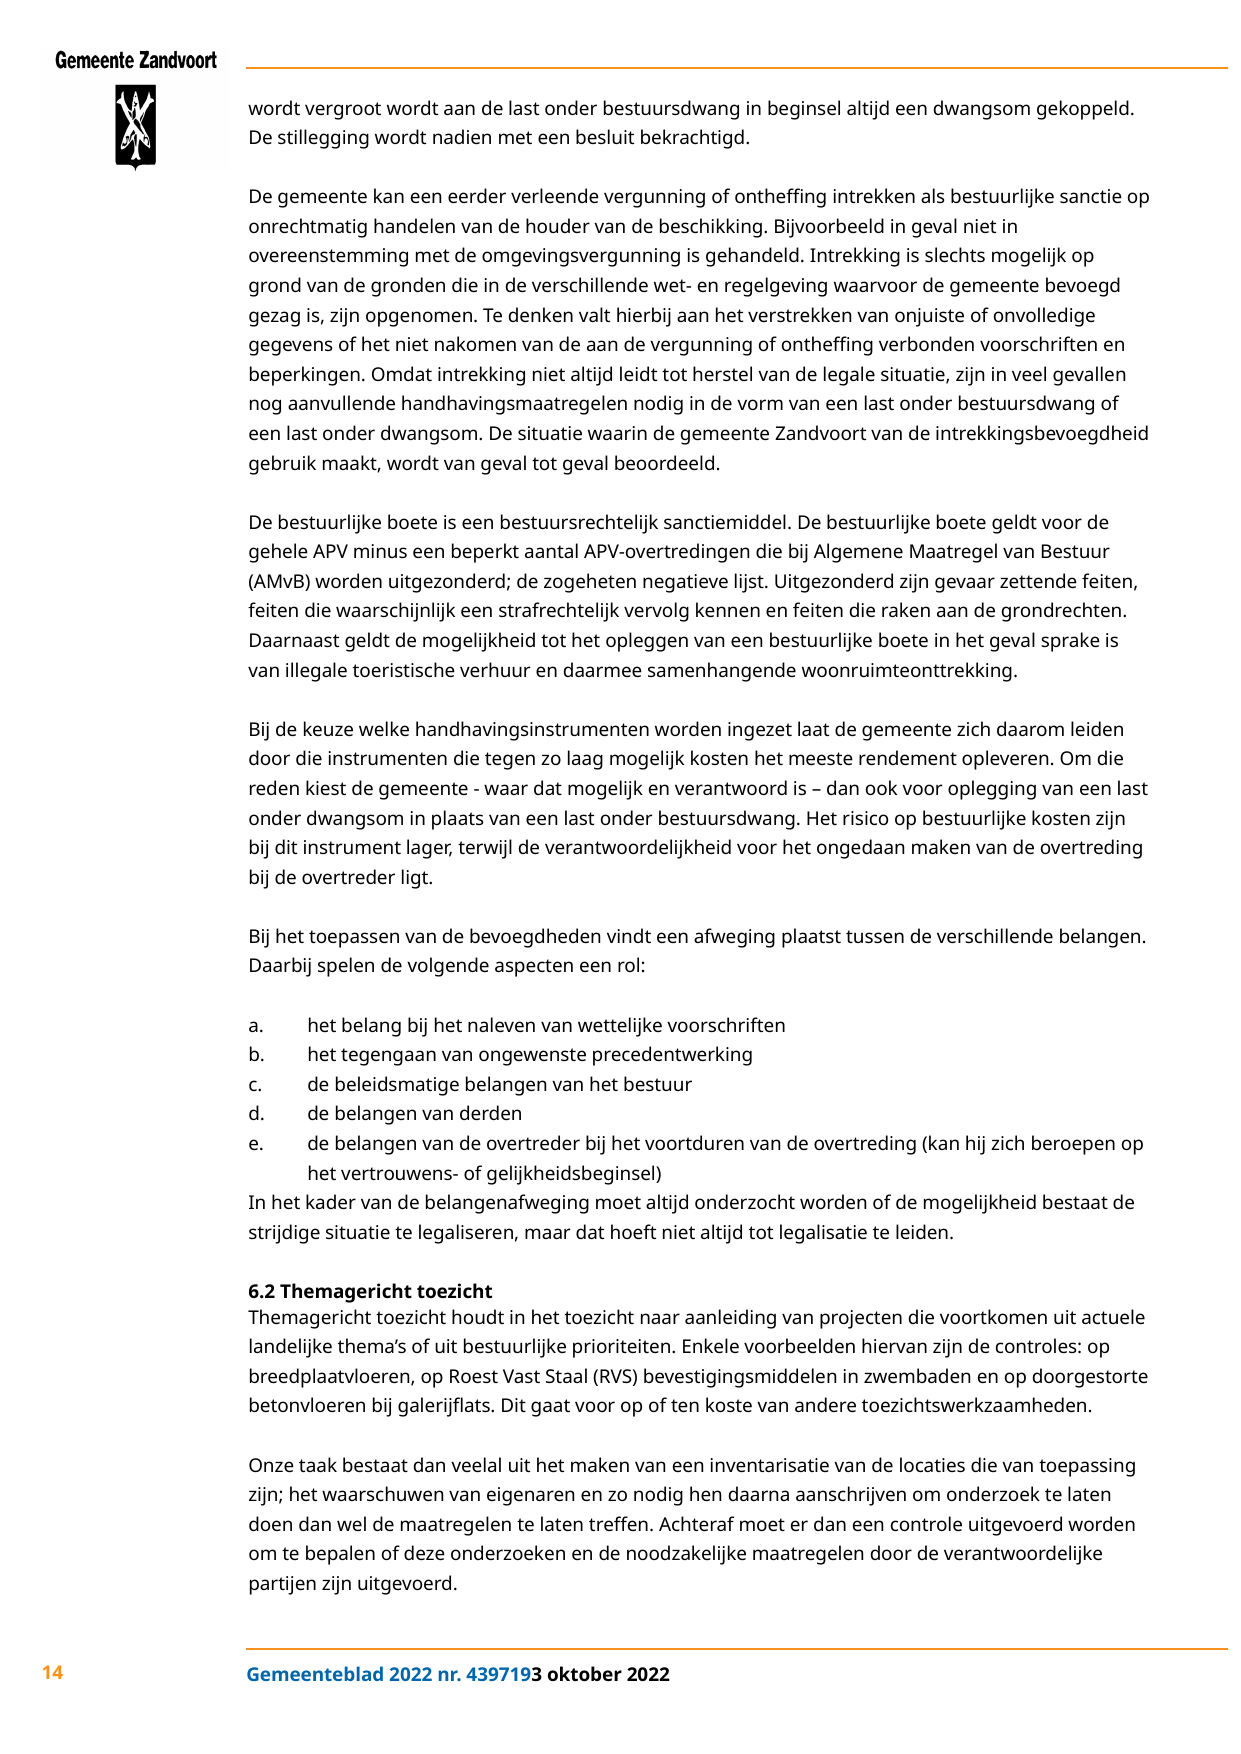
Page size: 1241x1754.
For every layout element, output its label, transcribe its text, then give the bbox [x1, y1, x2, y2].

text In het kader van de belangenafweging moet altijd onderzocht worden of de mogelijkheid bestaat de strijdige situatie te legaliseren, maar dat hoeft niet altijd tot legalisatie te leiden. [248, 1189, 1152, 1245]
text De bestuurlijke boete is een bestuursrechtelijk sanctiemiddel. De bestuurlijke boete geldt voor de gehele APV minus een beperkt aantal APV-overtredingen die bij Algemene Maatregel van Bestuur (AMvB) worden uitgezonderd; de zogeheten negatieve lijst. Uitgezonderd zijn gevaar zettende feiten, feiten die waarschijnlijk een strafrechtelijk vervolg kennen en feiten die raken aan de grondrechten. Daarnaast geldt de mogelijkheid tot het opleggen van een bestuurlijke boete in het geval sprake is van illegale toeristische verhuur en daarmee samenhangende woonruimteonttrekking. [248, 509, 1152, 683]
text De gemeente kan een eerder verleende vergunning of ontheffing intrekken als bestuurlijke sanctie op onrechtmatig handelen van de houder van de beschikking. Bijvoorbeeld in geval niet in overeenstemming met de omgevingsvergunning is gehandeld. Intrekking is slechts mogelijk op grond van de gronden die in de verschillende wet- en regelgeving waarvoor de gemeente bevoegd gezag is, zijn opgenomen. Te denken valt hierbij aan het verstrekken van onjuiste of onvolledige gegevens of het niet nakomen van de aan de vergunning of ontheffing verbonden voorschriften en beperkingen. Omdat intrekking niet altijd leidt tot herstel van de legale situatie, zijn in veel gevallen nog aanvullende handhavingsmaatregelen nodig in de vorm van een last onder bestuursdwang of een last onder dwangsom. De situatie waarin de gemeente Zandvoort van de intrekkingsbevoegdheid gebruik maakt, wordt van geval tot geval beoordeeld. [248, 183, 1152, 476]
list de belangen van de overtreder bij het voortduren van de overtreding (kan hij zich beroepen op het vertrouwens- of gelijkheidsbeginsel) [248, 1130, 1152, 1186]
list het belang bij het naleven van wettelijke voorschriften [248, 1012, 1152, 1038]
list het tegengaan van ongewenste precedentwerking [248, 1041, 1152, 1067]
text wordt vergroot wordt aan de last onder bestuursdwang in beginsel altijd een dwangsom gekoppeld. De stillegging wordt nadien met een besluit bekrachtigd. [248, 95, 1152, 150]
text Onze taak bestaat dan veelal uit het maken van een inventarisatie van de locaties die van toepassing zijn; het waarschuwen van eigenaren en zo nodig hen daarna aanschrijven om onderzoek te laten doen dan wel de maatregelen te laten treffen. Achteraf moet er dan een controle uitgevoerd worden om te bepalen of deze onderzoeken en de noodzakelijke maatregelen door de verantwoordelijke partijen zijn uitgevoerd. [248, 1452, 1152, 1596]
text 6.2 Themagericht toezicht [248, 1278, 1152, 1304]
picture [41, 47, 231, 172]
list de belangen van derden [248, 1101, 1152, 1126]
text Bij de keuze welke handhavingsinstrumenten worden ingezet laat de gemeente zich daarom leiden door die instrumenten die tegen zo laag mogelijk kosten het meeste rendement opleveren. Om die reden kiest de gemeente - waar dat mogelijk en verantwoord is – dan ook voor oplegging van een last onder dwangsom in plaats van een last onder bestuursdwang. Het risico op bestuurlijke kosten zijn bij dit instrument lager, terwijl de verantwoordelijkheid voor het ongedaan maken van de overtreding bij de overtreder ligt. [248, 716, 1152, 890]
text Bij het toepassen van de bevoegdheden vindt een afweging plaatst tussen de verschillende belangen. Daarbij spelen de volgende aspecten een rol: [248, 923, 1152, 978]
list de beleidsmatige belangen van het bestuur [248, 1071, 1152, 1097]
text Themagericht toezicht houdt in het toezicht naar aanleiding van projecten die voortkomen uit actuele landelijke thema’s of uit bestuurlijke prioriteiten. Enkele voorbeelden hiervan zijn de controles: op breedplaatvloeren, op Roest Vast Staal (RVS) bevestigingsmiddelen in zwembaden en op doorgestorte betonvloeren bij galerijflats. Dit gaat voor op of ten koste van andere toezichtswerkzaamheden. [248, 1304, 1152, 1418]
